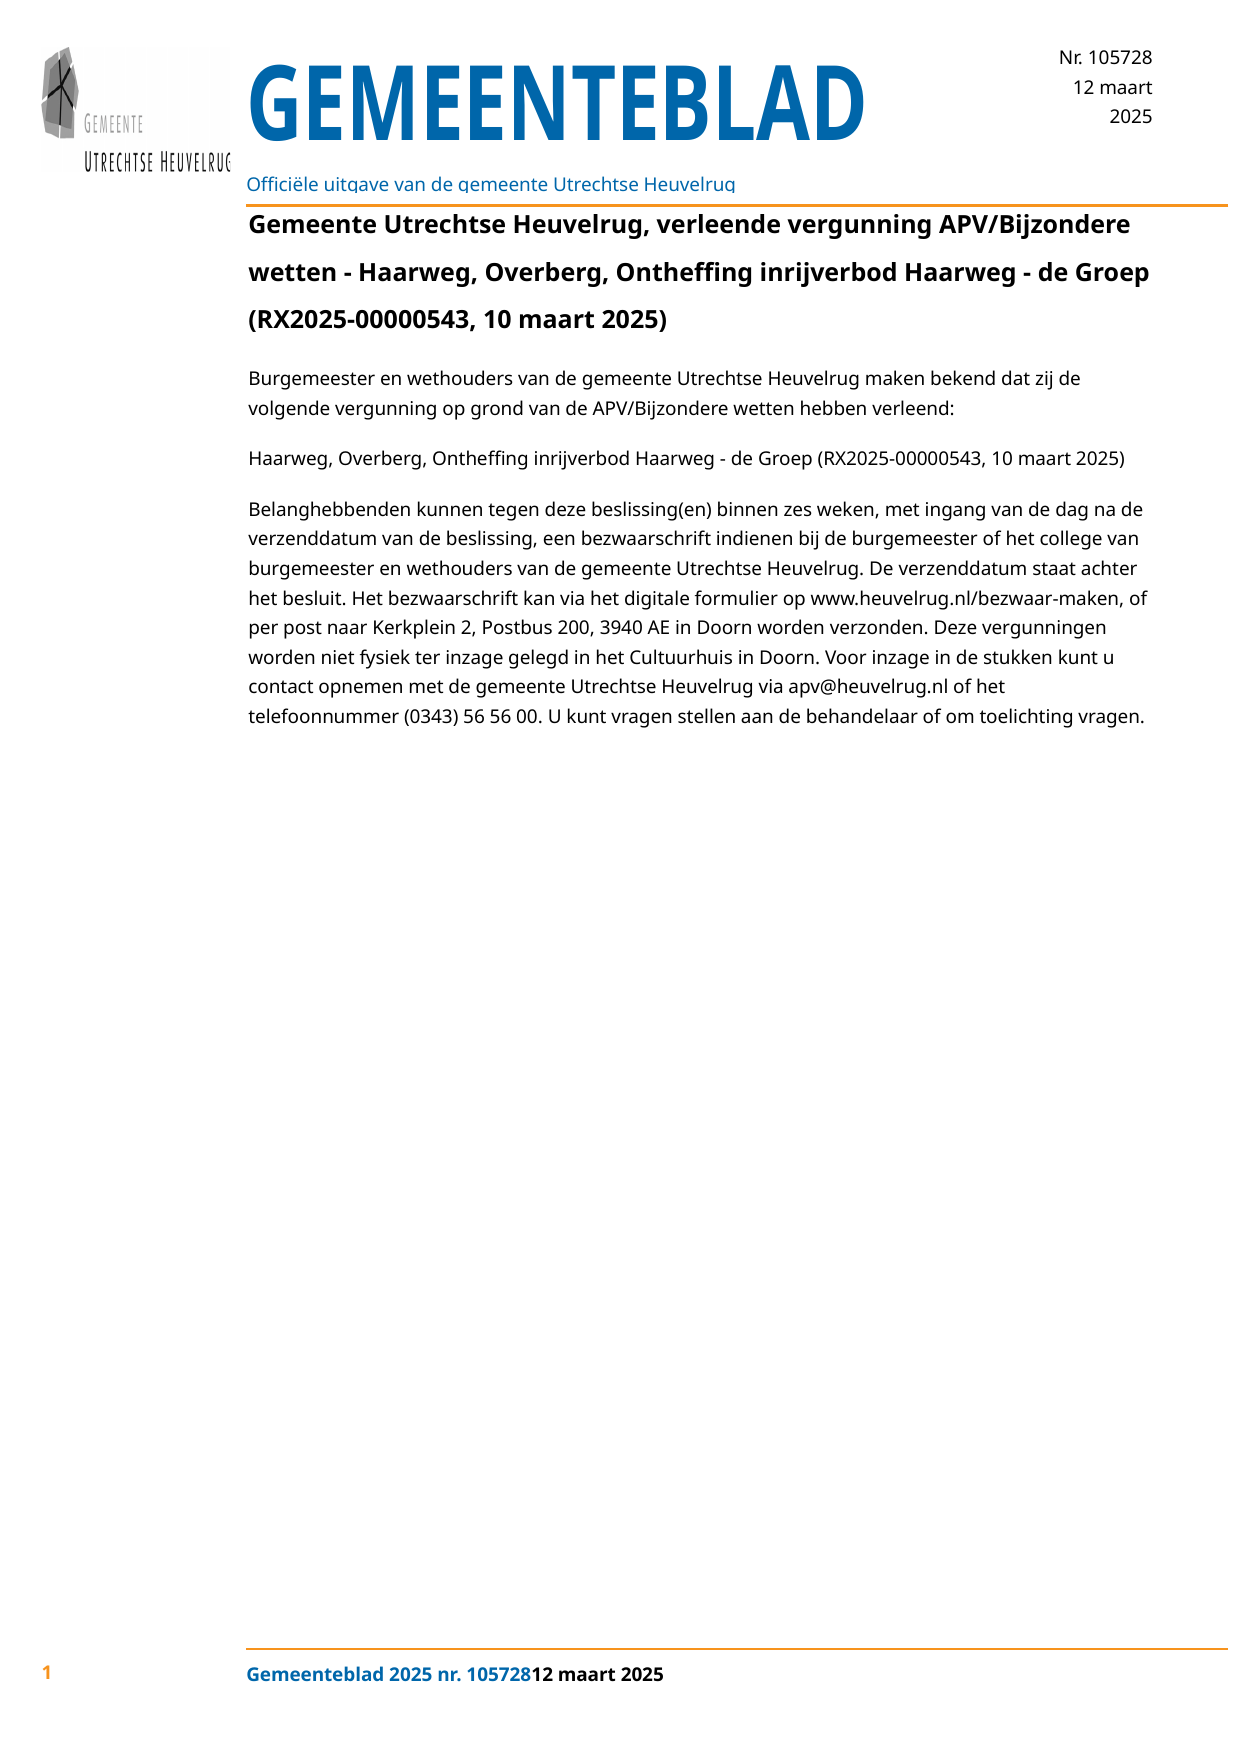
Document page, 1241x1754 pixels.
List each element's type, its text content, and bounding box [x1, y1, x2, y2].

picture [41, 47, 231, 172]
text Belanghebbenden kunnen tegen deze beslissing(en) binnen zes weken, met ingang van de dag na de verzenddatum van de beslissing, een bezwaarschrift indienen bij de burgemeester of het college van burgemeester en wethouders van de gemeente Utrechtse Heuvelrug. De verzenddatum staat achter het besluit. Het bezwaarschrift kan via het digitale formulier op www.heuvelrug.nl/bezwaar-maken, of per post naar Kerkplein 2, Postbus 200, 3940 AE in Doorn worden verzonden. Deze vergunningen worden niet fysiek ter inzage gelegd in het Cultuurhuis in Doorn. Voor inzage in de stukken kunt u contact opnemen met de gemeente Utrechtse Heuvelrug via apv@heuvelrug.nl of het telefoonnummer (0343) 56 56 00. U kunt vragen stellen aan de behandelaar of om toelichting vragen. [248, 496, 1152, 729]
text Burgemeester en wethouders van de gemeente Utrechtse Heuvelrug maken bekend dat zij de volgende vergunning op grond van de APV/Bijzondere wetten hebben verleend: [248, 366, 1152, 421]
text Haarweg, Overberg, Ontheffing inrijverbod Haarweg - de Groep (RX2025-00000543, 10 maart 2025) [248, 446, 1152, 471]
text Gemeente Utrechtse Heuvelrug, verleende vergunning APV/Bijzondere wetten - Haarweg, Overberg, Ontheffing inrijverbod Haarweg - de Groep (RX2025-00000543, 10 maart 2025) [248, 207, 1152, 336]
